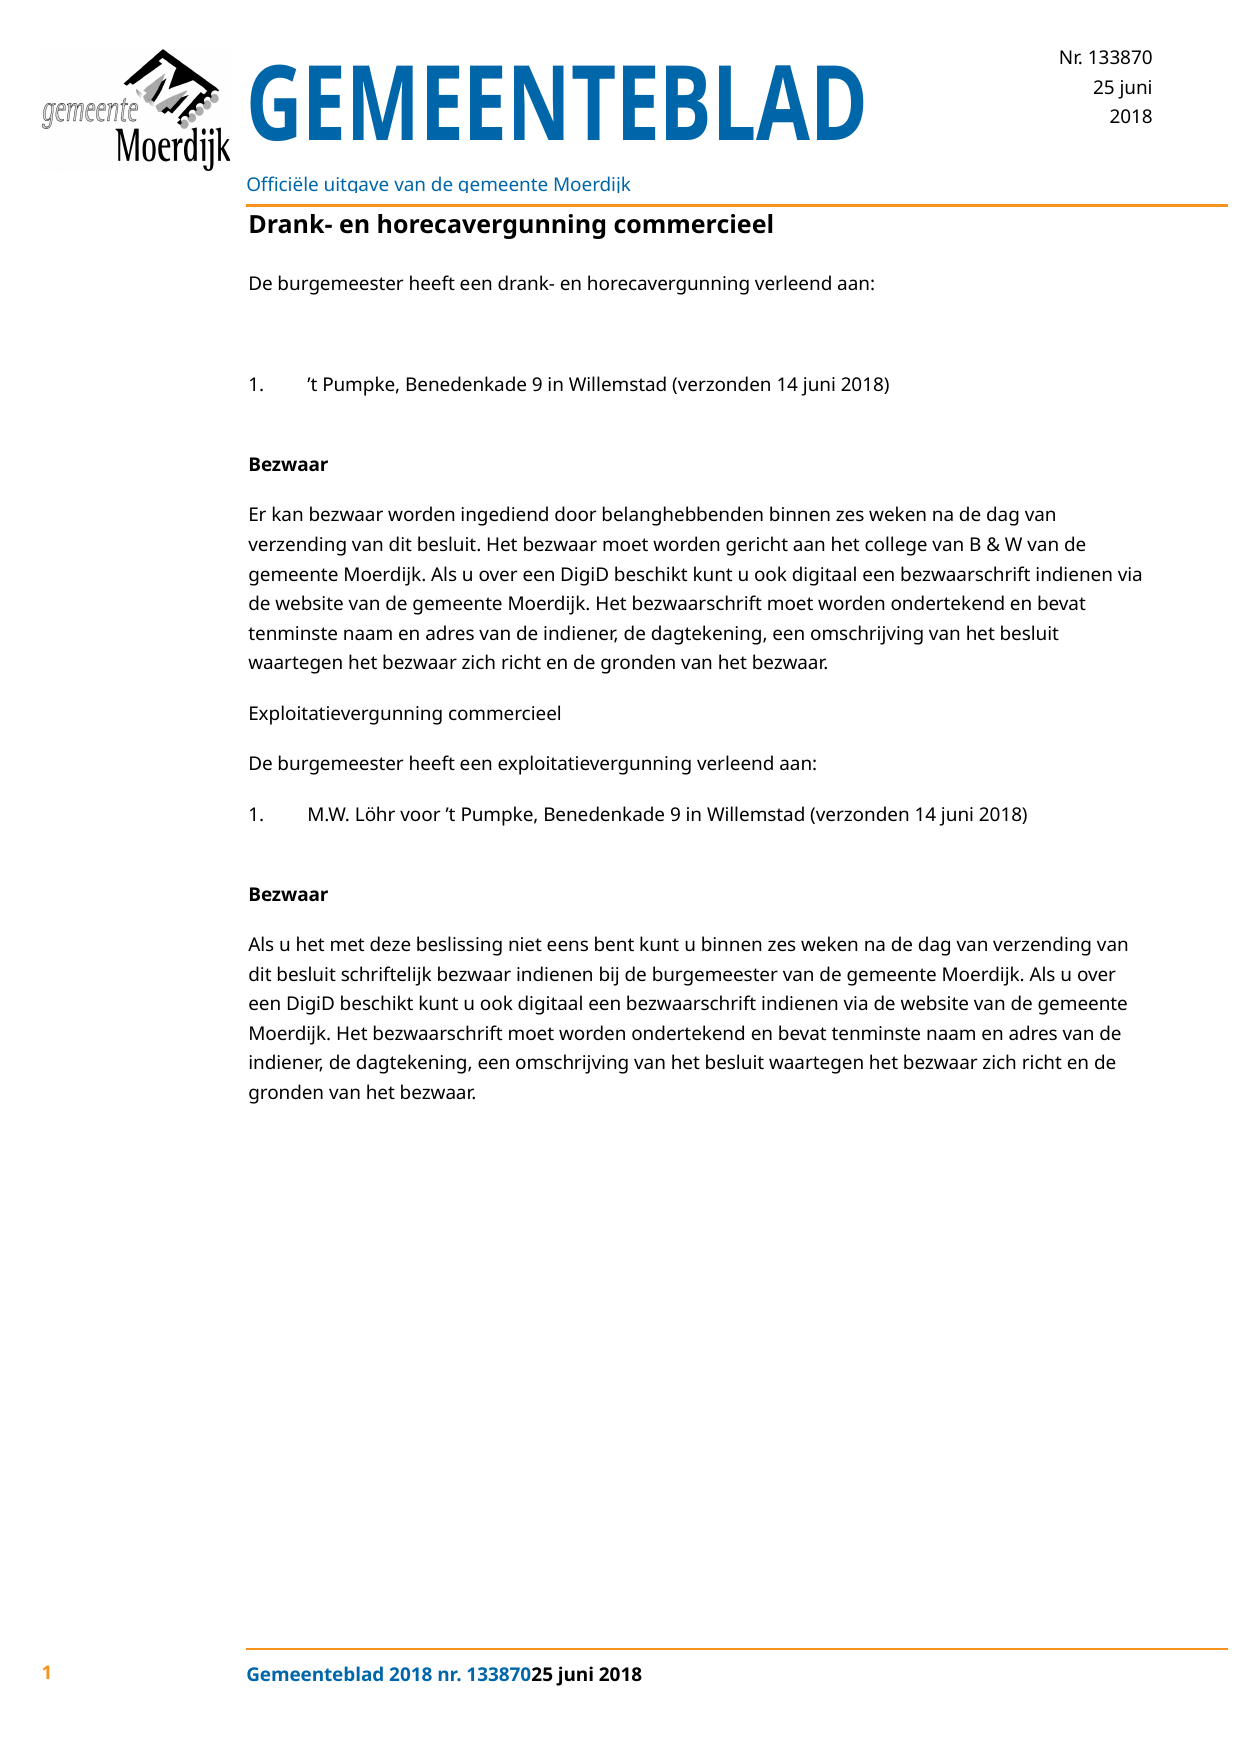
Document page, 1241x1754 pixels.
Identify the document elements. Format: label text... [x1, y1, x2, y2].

text Bezwaar [248, 881, 1152, 906]
picture [41, 47, 231, 172]
text Exploitatievergunning commercieel [248, 700, 1152, 726]
list ’t Pumpke, Benedenkade 9 in Willemstad (verzonden 14 juni 2018) [248, 371, 1152, 397]
text De burgemeester heeft een drank- en horecavergunning verleend aan: [248, 270, 1152, 296]
text De burgemeester heeft een exploitatievergunning verleend aan: [248, 750, 1152, 776]
list M.W. Löhr voor ’t Pumpke, Benedenkade 9 in Willemstad (verzonden 14 juni 2018) [248, 801, 1152, 826]
text Als u het met deze beslissing niet eens bent kunt u binnen zes weken na de dag van verzending van dit besluit schriftelijk bezwaar indienen bij de burgemeester van de gemeente Moerdijk. Als u over een DigiD beschikt kunt u ook digitaal een bezwaarschrift indienen via de website van de gemeente Moerdijk. Het bezwaarschrift moet worden ondertekend en bevat tenminste naam en adres van de indiener, de dagtekening, een omschrijving van het besluit waartegen het bezwaar zich richt en de gronden van het bezwaar. [248, 931, 1152, 1105]
text Bezwaar [248, 451, 1152, 477]
text Drank- en horecavergunning commercieel [248, 207, 1152, 241]
text Er kan bezwaar worden ingediend door belanghebbenden binnen zes weken na de dag van verzending van dit besluit. Het bezwaar moet worden gericht aan het college van B & W van de gemeente Moerdijk. Als u over een DigiD beschikt kunt u ook digitaal een bezwaarschrift indienen via de website van de gemeente Moerdijk. Het bezwaarschrift moet worden ondertekend en bevat tenminste naam en adres van de indiener, de dagtekening, een omschrijving van het besluit waartegen het bezwaar zich richt en de gronden van het bezwaar. [248, 502, 1152, 675]
